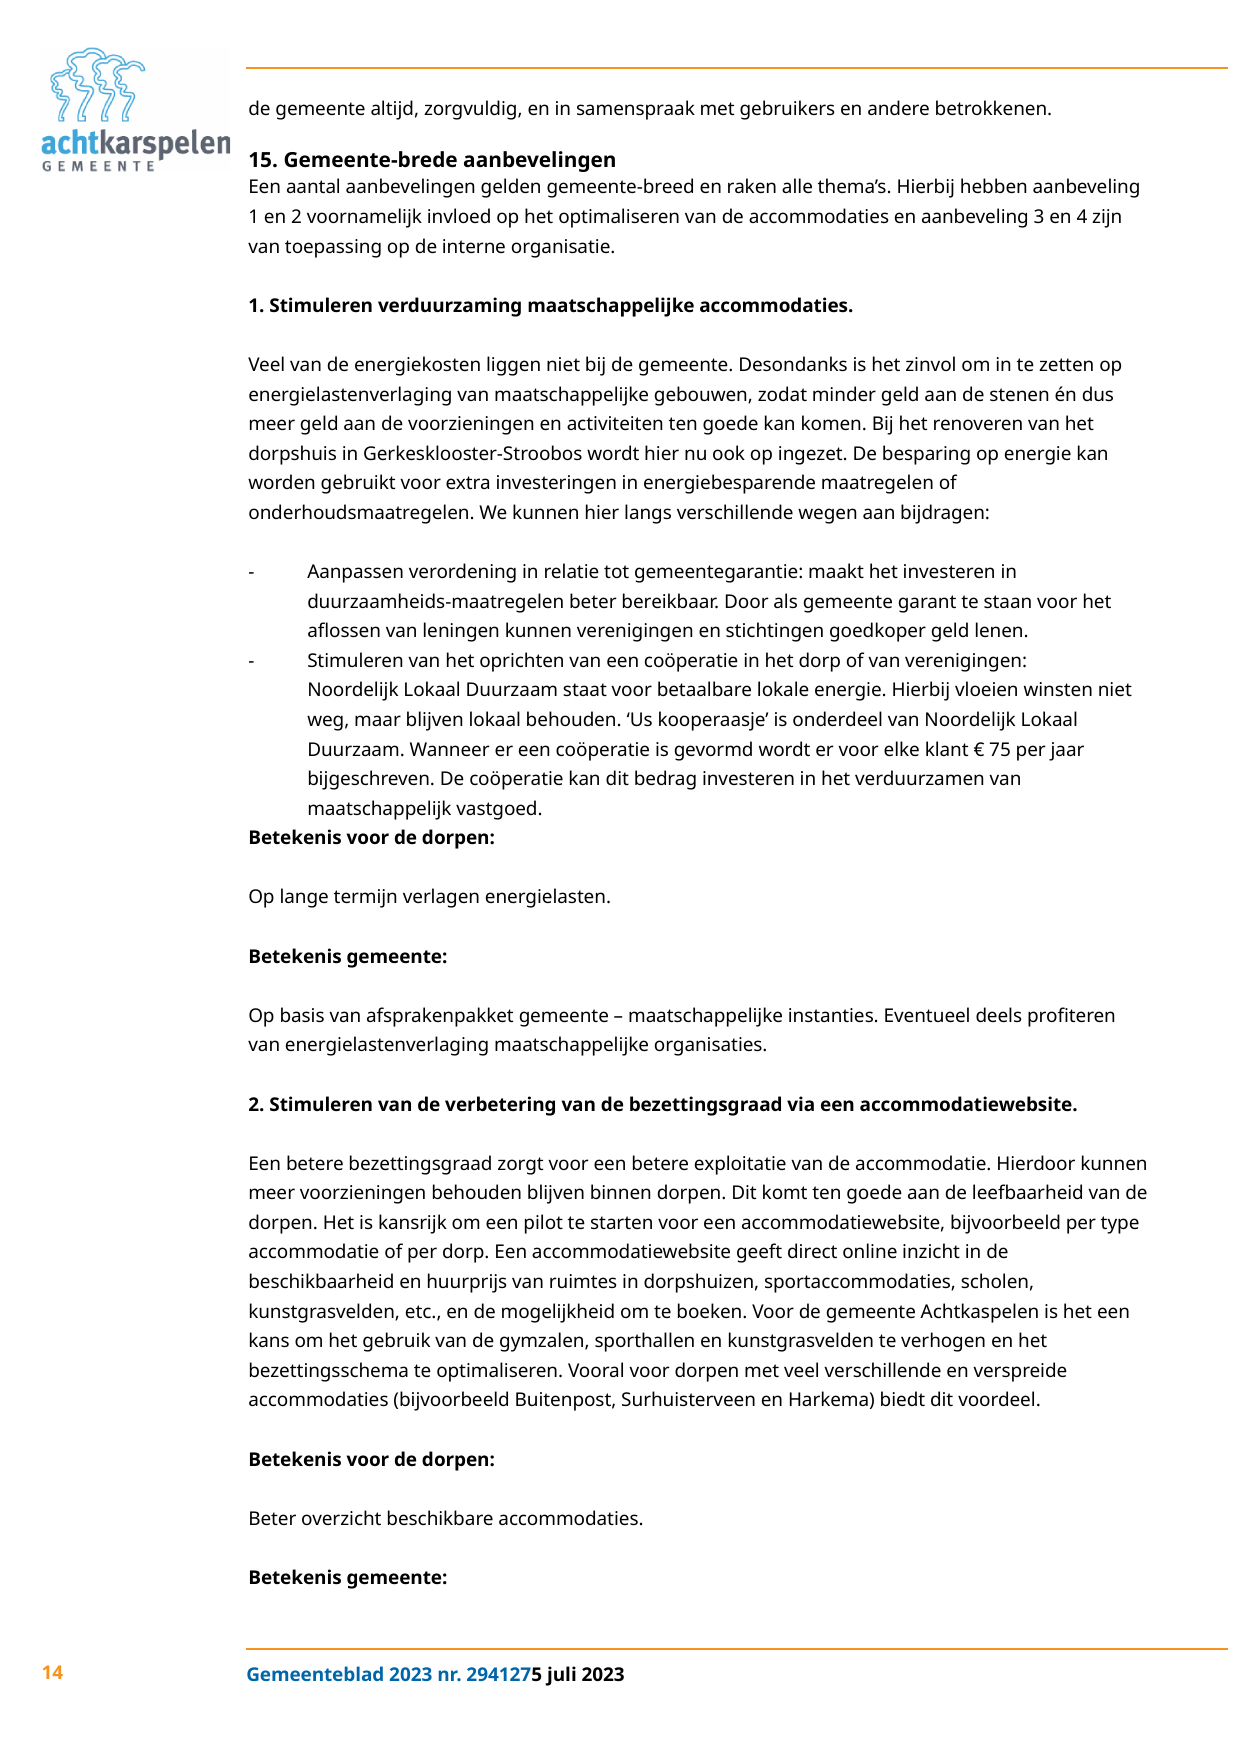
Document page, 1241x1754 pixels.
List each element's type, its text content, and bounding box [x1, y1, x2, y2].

text Op lange termijn verlagen energielasten. [248, 884, 1152, 909]
text Betekenis gemeente: [248, 1564, 1152, 1590]
list Noordelijk Lokaal Duurzaam staat voor betaalbare lokale energie. Hierbij vloeien winsten niet weg, maar blijven lokaal behouden. ‘Us kooperaasje’ is onderdeel van Noordelijk Lokaal Duurzaam. Wanneer er een coöperatie is gevormd wordt er voor elke klant € 75 per jaar bijgeschreven. De coöperatie kan dit bedrag investeren in het verduurzamen van maatschappelijk vastgoed. [248, 677, 1152, 821]
text Een aantal aanbevelingen gelden gemeente-breed en raken alle thema’s. Hierbij hebben aanbeveling 1 en 2 voornamelijk invloed op het optimaliseren van de accommodaties en aanbeveling 3 en 4 zijn van toepassing op de interne organisatie. [248, 174, 1152, 258]
text Beter overzicht beschikbare accommodaties. [248, 1505, 1152, 1531]
text Betekenis voor de dorpen: [248, 824, 1152, 850]
text 2. Stimuleren van de verbetering van de bezettingsgraad via een accommodatiewebsite. [248, 1091, 1152, 1116]
text de gemeente altijd, zorgvuldig, en in samenspraak met gebruikers en andere betrokkenen. [248, 95, 1152, 121]
text 1. Stimuleren verduurzaming maatschappelijke accommodaties. [248, 292, 1152, 318]
text Betekenis gemeente: [248, 943, 1152, 968]
text Betekenis voor de dorpen: [248, 1446, 1152, 1471]
text Een betere bezettingsgraad zorgt voor een betere exploitatie van de accommodatie. Hierdoor kunnen meer voorzieningen behouden blijven binnen dorpen. Dit komt ten goede aan de leefbaarheid van de dorpen. Het is kansrijk om een pilot te starten voor een accommodatiewebsite, bijvoorbeeld per type accommodatie of per dorp. Een accommodatiewebsite geeft direct online inzicht in de beschikbaarheid en huurprijs van ruimtes in dorpshuizen, sportaccommodaties, scholen, kunstgrasvelden, etc., en de mogelijkheid om te boeken. Voor de gemeente Achtkaspelen is het een kans om het gebruik van de gymzalen, sporthallen en kunstgrasvelden te verhogen en het bezettingsschema te optimaliseren. Vooral voor dorpen met veel verschillende en verspreide accommodaties (bijvoorbeeld Buitenpost, Surhuisterveen en Harkema) biedt dit voordeel. [248, 1150, 1152, 1412]
text 15. Gemeente-brede aanbevelingen [248, 145, 1152, 174]
text Op basis van afsprakenpakket gemeente – maatschappelijke instanties. Eventueel deels profiteren van energielastenverlaging maatschappelijke organisaties. [248, 1002, 1152, 1057]
list Stimuleren van het oprichten van een coöperatie in het dorp of van verenigingen: [248, 647, 1152, 673]
text Veel van de energiekosten liggen niet bij de gemeente. Desondanks is het zinvol om in te zetten op energielastenverlaging van maatschappelijke gebouwen, zodat minder geld aan de stenen én dus meer geld aan de voorzieningen en activiteiten ten goede kan komen. Bij het renoveren van het dorpshuis in Gerkesklooster-Stroobos wordt hier nu ook op ingezet. De besparing op energie kan worden gebruikt voor extra investeringen in energiebesparende maatregelen of onderhoudsmaatregelen. We kunnen hier langs verschillende wegen aan bijdragen: [248, 351, 1152, 525]
picture [41, 47, 231, 172]
list Aanpassen verordening in relatie tot gemeentegarantie: maakt het investeren in duurzaamheids-maatregelen beter bereikbaar. Door als gemeente garant te staan voor het aflossen van leningen kunnen verenigingen en stichtingen goedkoper geld lenen. [248, 558, 1152, 643]
